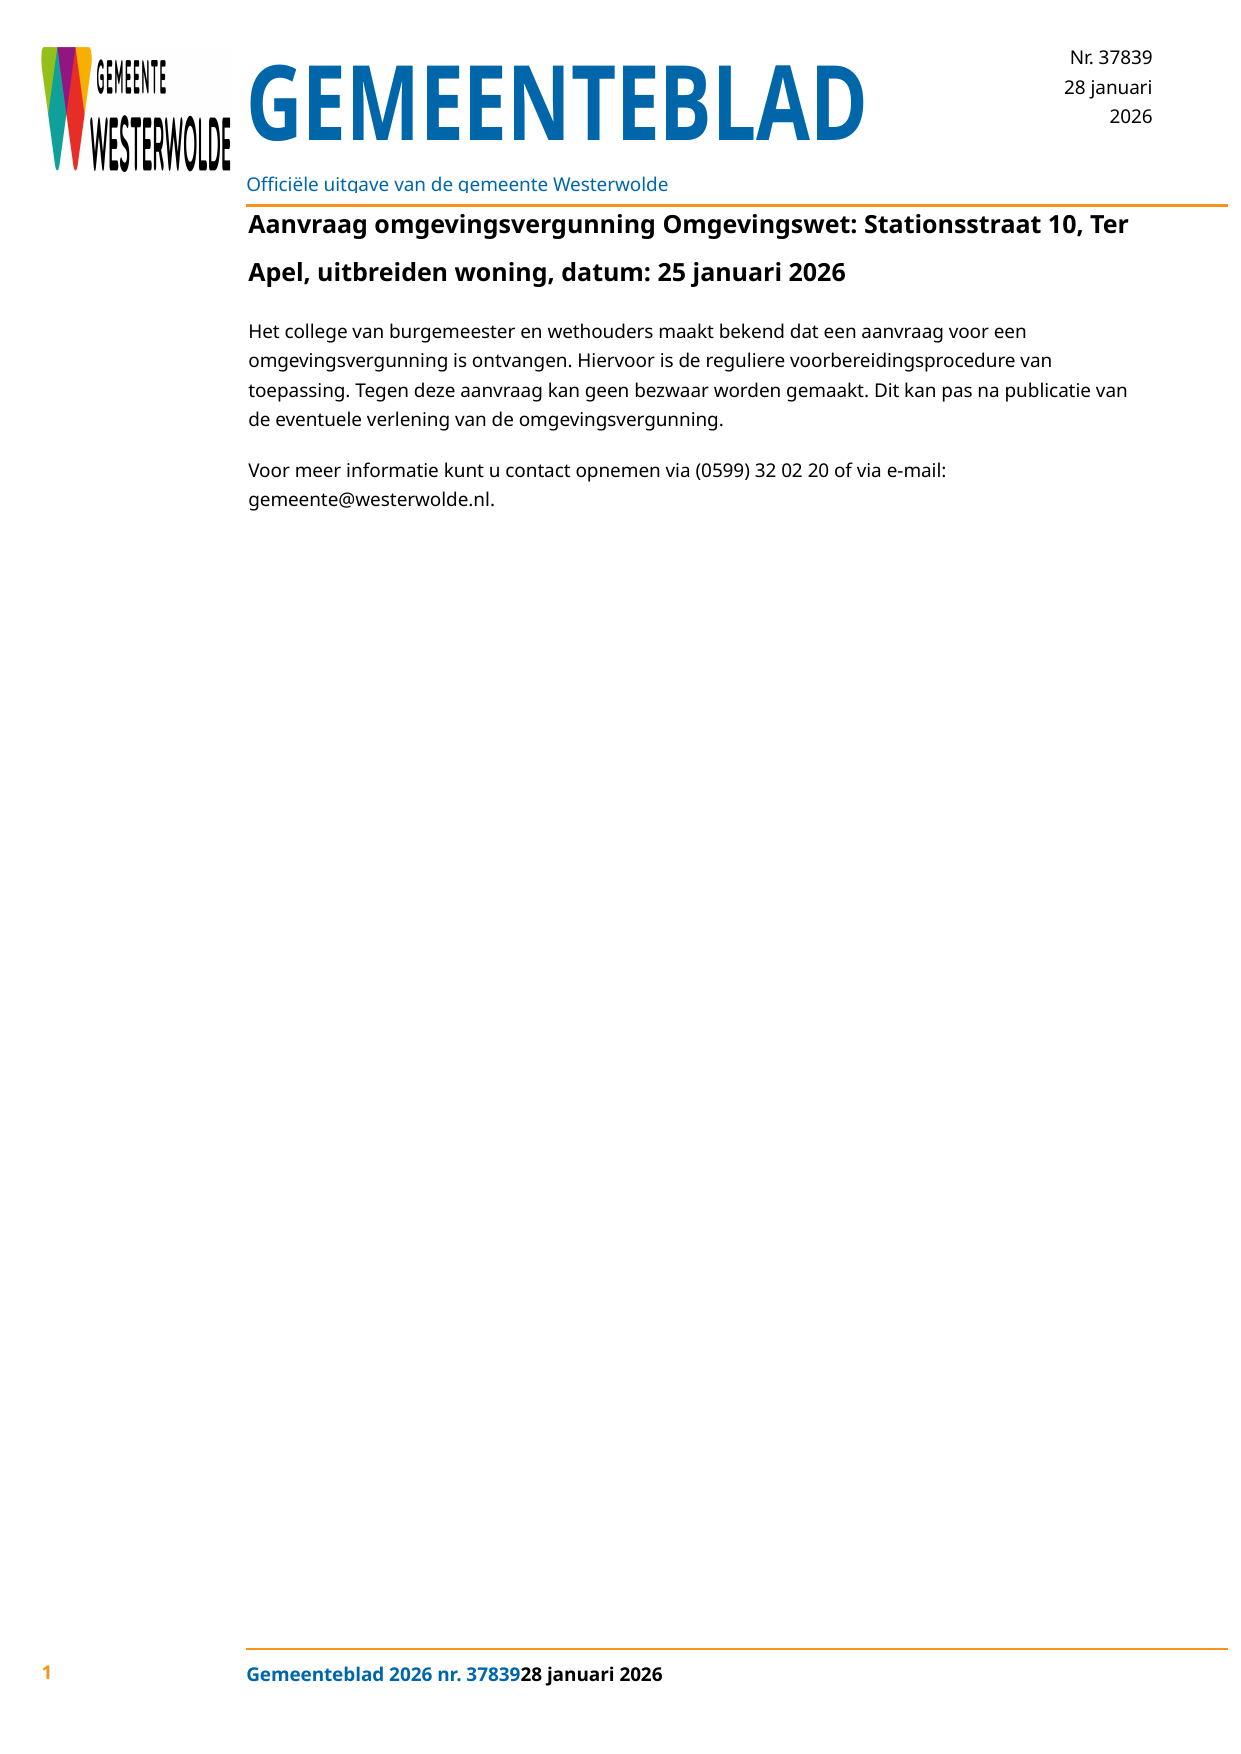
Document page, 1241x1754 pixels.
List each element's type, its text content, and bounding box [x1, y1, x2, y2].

text Aanvraag omgevingsvergunning Omgevingswet: Stationsstraat 10, Ter Apel, uitbreiden woning, datum: 25 januari 2026 [248, 207, 1152, 288]
picture [41, 47, 231, 172]
text Het college van burgemeester en wethouders maakt bekend dat een aanvraag voor een omgevingsvergunning is ontvangen. Hiervoor is de reguliere voorbereidingsprocedure van toepassing. Tegen deze aanvraag kan geen bezwaar worden gemaakt. Dit kan pas na publicatie van de eventuele verlening van de omgevingsvergunning. [248, 318, 1152, 432]
text Voor meer informatie kunt u contact opnemen via (0599) 32 02 20 of via e-mail: gemeente@westerwolde.nl. [248, 457, 1152, 512]
